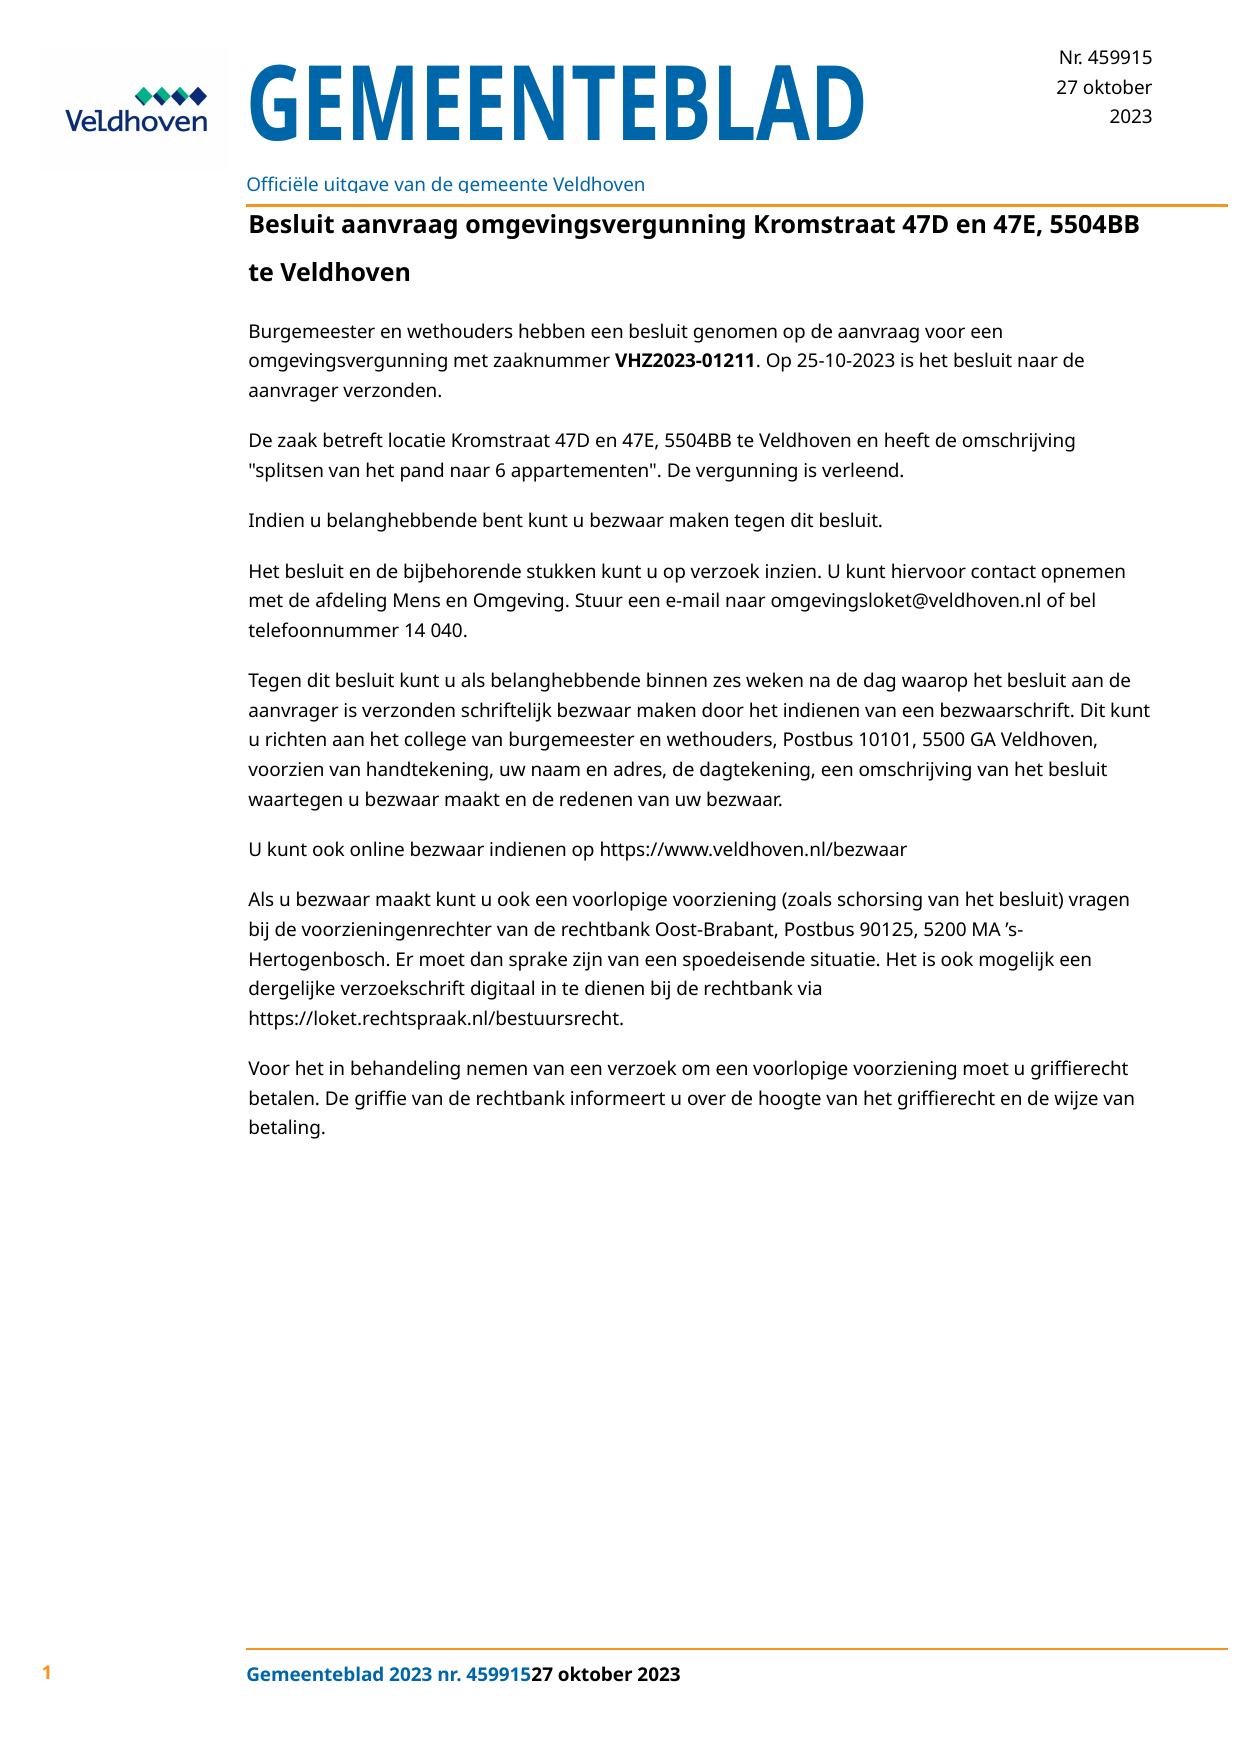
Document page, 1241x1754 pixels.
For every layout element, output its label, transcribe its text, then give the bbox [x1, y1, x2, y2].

text Burgemeester en wethouders hebben een besluit genomen op de aanvraag voor een omgevingsvergunning met zaaknummer VHZ2023-01211. Op 25-10-2023 is het besluit naar de aanvrager verzonden. [248, 318, 1152, 403]
text Het besluit en de bijbehorende stukken kunt u op verzoek inzien. U kunt hiervoor contact opnemen met de afdeling Mens en Omgeving. Stuur een e-mail naar omgevingsloket@veldhoven.nl of bel telefoonnummer 14 040. [248, 558, 1152, 643]
text Als u bezwaar maakt kunt u ook een voorlopige voorziening (zoals schorsing van het besluit) vragen bij de voorzieningenrechter van de rechtbank Oost-Brabant, Postbus 90125, 5200 MA ’s-Hertogenbosch. Er moet dan sprake zijn van een spoedeisende situatie. Het is ook mogelijk een dergelijke verzoekschrift digitaal in te dienen bij de rechtbank via https://loket.rechtspraak.nl/bestuursrecht. [248, 887, 1152, 1031]
text Indien u belanghebbende bent kunt u bezwaar maken tegen dit besluit. [248, 507, 1152, 533]
text Voor het in behandeling nemen van een verzoek om een voorlopige voorziening moet u griffierecht betalen. De griffie van de rechtbank informeert u over de hoogte van het griffierecht en de wijze van betaling. [248, 1055, 1152, 1140]
text Besluit aanvraag omgevingsvergunning Kromstraat 47D en 47E, 5504BB te Veldhoven [248, 207, 1152, 288]
text U kunt ook online bezwaar indienen op https://www.veldhoven.nl/bezwaar [248, 836, 1152, 862]
picture [41, 47, 231, 172]
text Tegen dit besluit kunt u als belanghebbende binnen zes weken na de dag waarop het besluit aan de aanvrager is verzonden schriftelijk bezwaar maken door het indienen van een bezwaarschrift. Dit kunt u richten aan het college van burgemeester en wethouders, Postbus 10101, 5500 GA Veldhoven, voorzien van handtekening, uw naam en adres, de dagtekening, een omschrijving van het besluit waartegen u bezwaar maakt en de redenen van uw bezwaar. [248, 667, 1152, 812]
text De zaak betreft locatie Kromstraat 47D en 47E, 5504BB te Veldhoven en heeft de omschrijving "splitsen van het pand naar 6 appartementen". De vergunning is verleend. [248, 427, 1152, 483]
